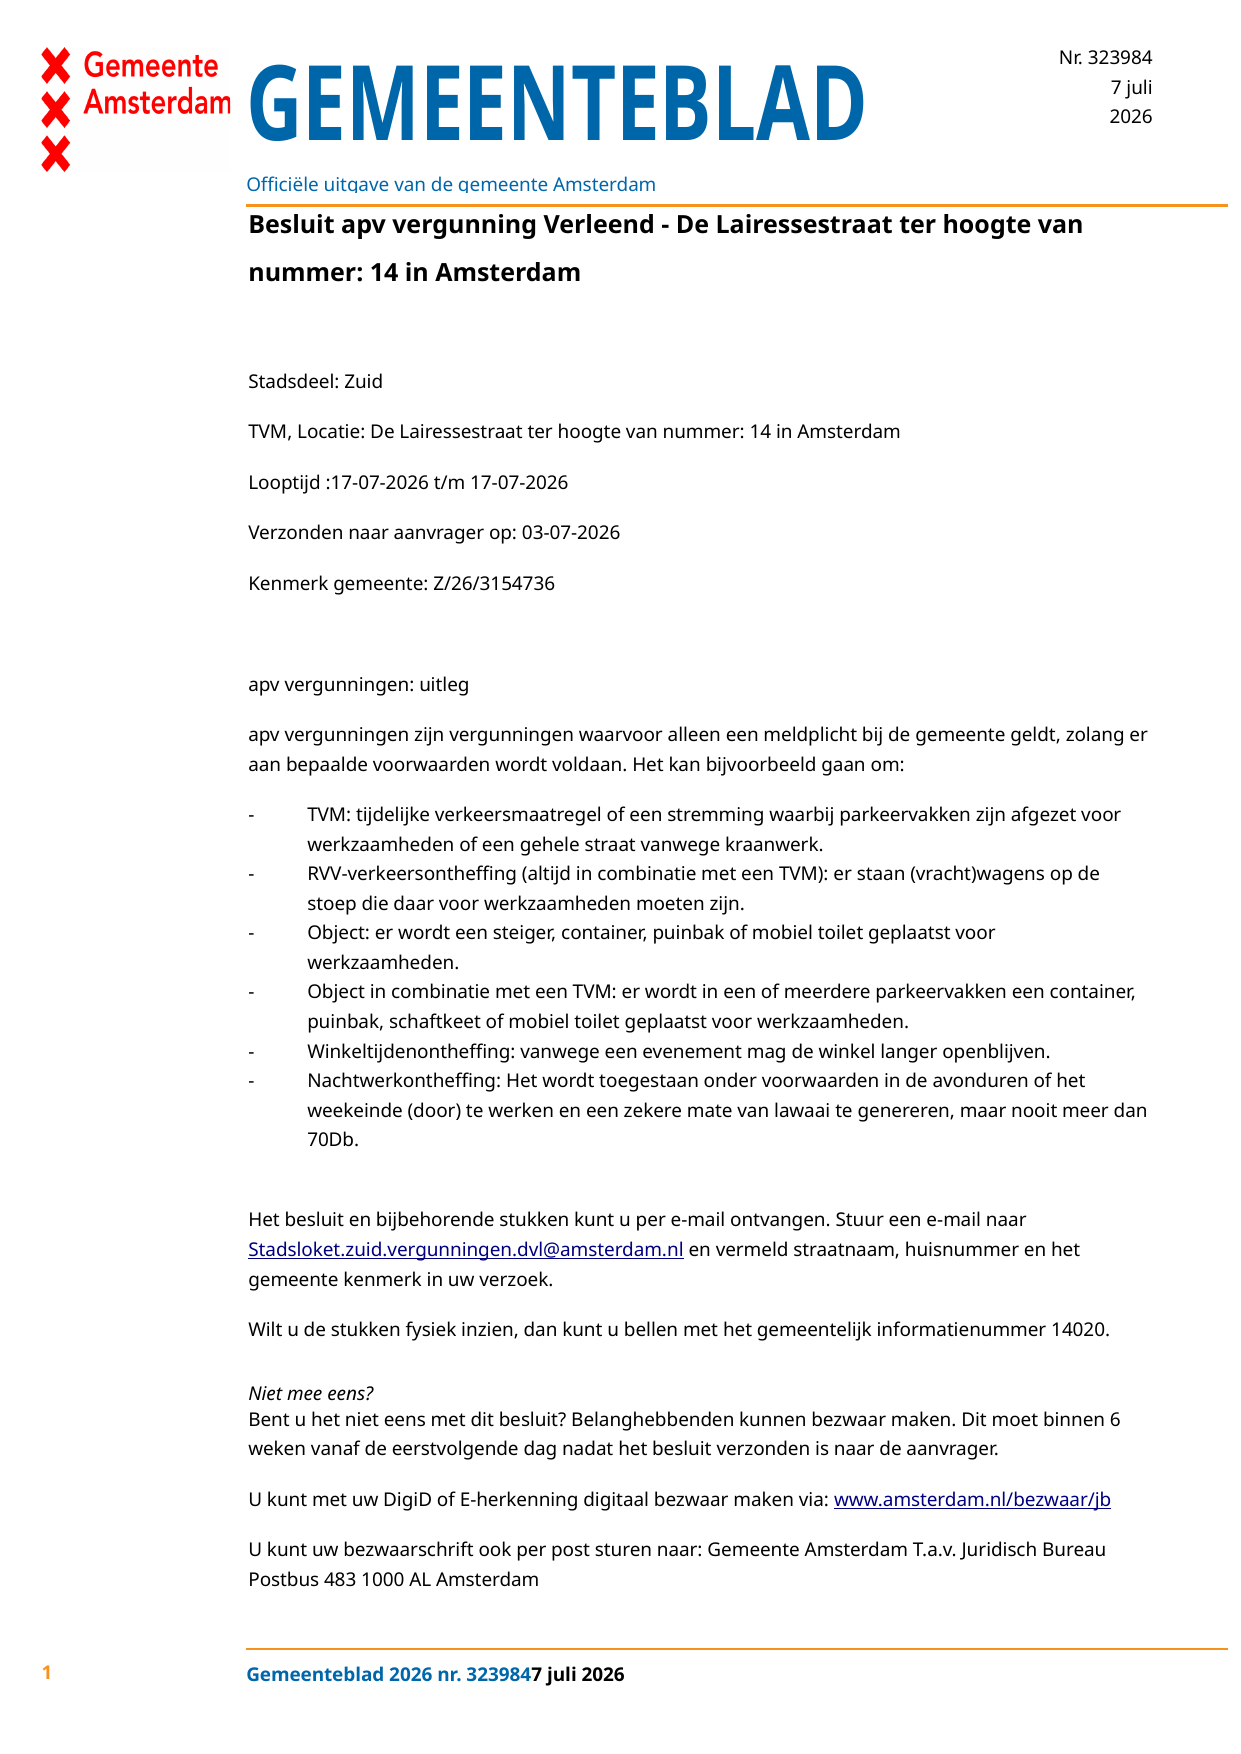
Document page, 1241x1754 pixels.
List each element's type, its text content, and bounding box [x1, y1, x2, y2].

picture [41, 47, 231, 172]
text Kenmerk gemeente: Z/26/3154736 [248, 570, 1152, 596]
text Bent u het niet eens met dit besluit? Belanghebbenden kunnen bezwaar maken. Dit moet binnen 6 weken vanaf de eerstvolgende dag nadat het besluit verzonden is naar de aanvrager. [248, 1406, 1152, 1461]
list Object: er wordt een steiger, container, puinbak of mobiel toilet geplaatst voor werkzaamheden. [248, 919, 1152, 975]
text TVM, Locatie: De Lairessestraat ter hoogte van nummer: 14 in Amsterdam [248, 419, 1152, 444]
text Verzonden naar aanvrager op: 03-07-2026 [248, 519, 1152, 545]
list Nachtwerkontheffing: Het wordt toegestaan onder voorwaarden in de avonduren of het weekeinde (door) te werken en een zekere mate van lawaai te genereren, maar nooit meer dan 70Db. [248, 1067, 1152, 1152]
text U kunt uw bezwaarschrift ook per post sturen naar: Gemeente Amsterdam T.a.v. Juridisch Bureau Postbus 483 1000 AL Amsterdam [248, 1536, 1152, 1592]
text Het besluit en bijbehorende stukken kunt u per e-mail ontvangen. Stuur een e-mail naar Stadsloket.zuid.vergunningen.dvl@amsterdam.nl en vermeld straatnaam, huisnummer en het gemeente kenmerk in uw verzoek. [248, 1207, 1152, 1292]
text Stadsdeel: Zuid [248, 368, 1152, 394]
text Looptijd :17-07-2026 t/m 17-07-2026 [248, 469, 1152, 495]
text Niet mee eens? [248, 1380, 1152, 1406]
list RVV-verkeersontheffing (altijd in combinatie met een TVM): er staan (vracht)wagens op de stoep die daar voor werkzaamheden moeten zijn. [248, 860, 1152, 916]
text apv vergunningen: uitleg [248, 671, 1152, 697]
list Object in combinatie met een TVM: er wordt in een of meerdere parkeervakken een container, puinbak, schaftkeet of mobiel toilet geplaatst voor werkzaamheden. [248, 979, 1152, 1034]
text apv vergunningen zijn vergunningen waarvoor alleen een meldplicht bij de gemeente geldt, zolang er aan bepaalde voorwaarden wordt voldaan. Het kan bijvoorbeeld gaan om: [248, 721, 1152, 777]
list TVM: tijdelijke verkeersmaatregel of een stremming waarbij parkeervakken zijn afgezet voor werkzaamheden of een gehele straat vanwege kraanwerk. [248, 801, 1152, 857]
text Wilt u de stukken fysiek inzien, dan kunt u bellen met het gemeentelijk informatienummer 14020. [248, 1316, 1152, 1342]
text U kunt met uw DigiD of E-herkenning digitaal bezwaar maken via: www.amsterdam.nl/bezwaar/jb [248, 1486, 1152, 1512]
text Besluit apv vergunning Verleend - De Lairessestraat ter hoogte van nummer: 14 in Amsterdam [248, 207, 1152, 288]
list Winkeltijdenontheffing: vanwege een evenement mag de winkel langer openblijven. [248, 1038, 1152, 1064]
